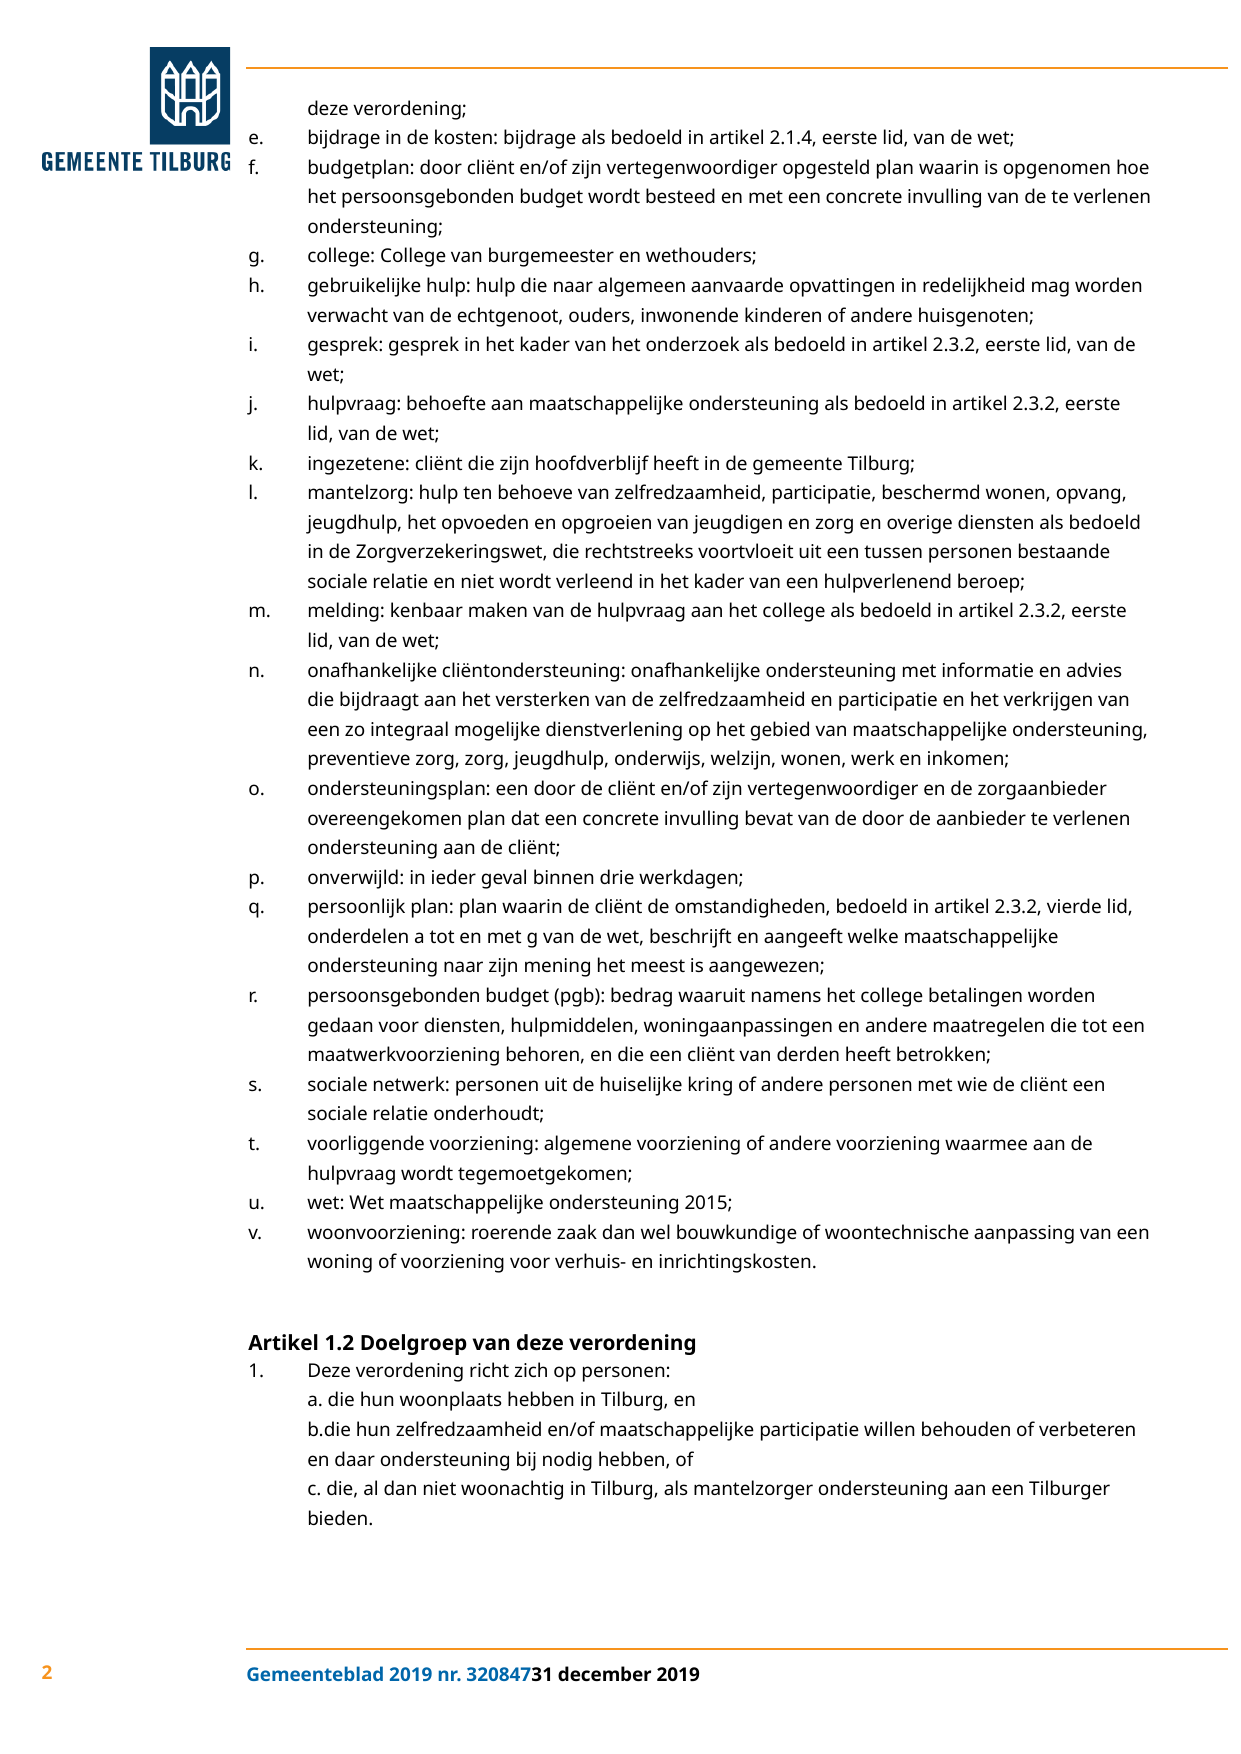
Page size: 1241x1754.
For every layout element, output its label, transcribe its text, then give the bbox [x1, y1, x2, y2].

list college: College van burgemeester en wethouders; [248, 243, 1152, 268]
list bijdrage in de kosten: bijdrage als bedoeld in artikel 2.1.4, eerste lid, van de wet; [248, 124, 1152, 150]
text Artikel 1.2 Doelgroep van deze verordening [248, 1328, 1152, 1357]
picture [41, 47, 231, 172]
list wet: Wet maatschappelijke ondersteuning 2015; [248, 1189, 1152, 1215]
list voorliggende voorziening: algemene voorziening of andere voorziening waarmee aan de hulpvraag wordt tegemoetgekomen; [248, 1130, 1152, 1186]
list gebruikelijke hulp: hulp die naar algemeen aanvaarde opvattingen in redelijkheid mag worden verwacht van de echtgenoot, ouders, inwonende kinderen of andere huisgenoten; [248, 272, 1152, 328]
list onafhankelijke cliëntondersteuning: onafhankelijke ondersteuning met informatie en advies die bijdraagt aan het versterken van de zelfredzaamheid en participatie en het verkrijgen van een zo integraal mogelijke dienstverlening op het gebied van maatschappelijke ondersteuning, preventieve zorg, zorg, jeugdhulp, onderwijs, welzijn, wonen, werk en inkomen; [248, 657, 1152, 771]
list c. die, al dan niet woonachtig in Tilburg, als mantelzorger ondersteuning aan een Tilburger bieden. [248, 1475, 1152, 1531]
list woonvoorziening: roerende zaak dan wel bouwkundige of woontechnische aanpassing van een woning of voorziening voor verhuis- en inrichtingskosten. [248, 1219, 1152, 1274]
list ondersteuningsplan: een door de cliënt en/of zijn vertegenwoordiger en de zorgaanbieder overeengekomen plan dat een concrete invulling bevat van de door de aanbieder te verlenen ondersteuning aan de cliënt; [248, 775, 1152, 860]
list persoonlijk plan: plan waarin de cliënt de omstandigheden, bedoeld in artikel 2.3.2, vierde lid, onderdelen a tot en met g van de wet, beschrijft en aangeeft welke maatschappelijke ondersteuning naar zijn mening het meest is aangewezen; [248, 893, 1152, 978]
list sociale netwerk: personen uit de huiselijke kring of andere personen met wie de cliënt een sociale relatie onderhoudt; [248, 1071, 1152, 1126]
list melding: kenbaar maken van de hulpvraag aan het college als bedoeld in artikel 2.3.2, eerste lid, van de wet; [248, 598, 1152, 653]
list gesprek: gesprek in het kader van het onderzoek als bedoeld in artikel 2.3.2, eerste lid, van de wet; [248, 331, 1152, 387]
list a. die hun woonplaats hebben in Tilburg, en [248, 1387, 1152, 1412]
list hulpvraag: behoefte aan maatschappelijke ondersteuning als bedoeld in artikel 2.3.2, eerste lid, van de wet; [248, 391, 1152, 446]
list persoonsgebonden budget (pgb): bedrag waaruit namens het college betalingen worden gedaan voor diensten, hulpmiddelen, woningaanpassingen en andere maatregelen die tot een maatwerkvoorziening behoren, en die een cliënt van derden heeft betrokken; [248, 982, 1152, 1067]
list Deze verordening richt zich op personen: [248, 1357, 1152, 1383]
list b.die hun zelfredzaamheid en/of maatschappelijke participatie willen behouden of verbeteren en daar ondersteuning bij nodig hebben, of [248, 1416, 1152, 1471]
list onverwijld: in ieder geval binnen drie werkdagen; [248, 864, 1152, 890]
list ingezetene: cliënt die zijn hoofdverblijf heeft in de gemeente Tilburg; [248, 450, 1152, 476]
list budgetplan: door cliënt en/of zijn vertegenwoordiger opgesteld plan waarin is opgenomen hoe het persoonsgebonden budget wordt besteed en met een concrete invulling van de te verlenen ondersteuning; [248, 154, 1152, 239]
list mantelzorg: hulp ten behoeve van zelfredzaamheid, participatie, beschermd wonen, opvang, jeugdhulp, het opvoeden en opgroeien van jeugdigen en zorg en overige diensten als bedoeld in de Zorgverzekeringswet, die rechtstreeks voortvloeit uit een tussen personen bestaande sociale relatie en niet wordt verleend in het kader van een hulpverlenend beroep; [248, 479, 1152, 594]
list deze verordening; [248, 95, 1152, 121]
